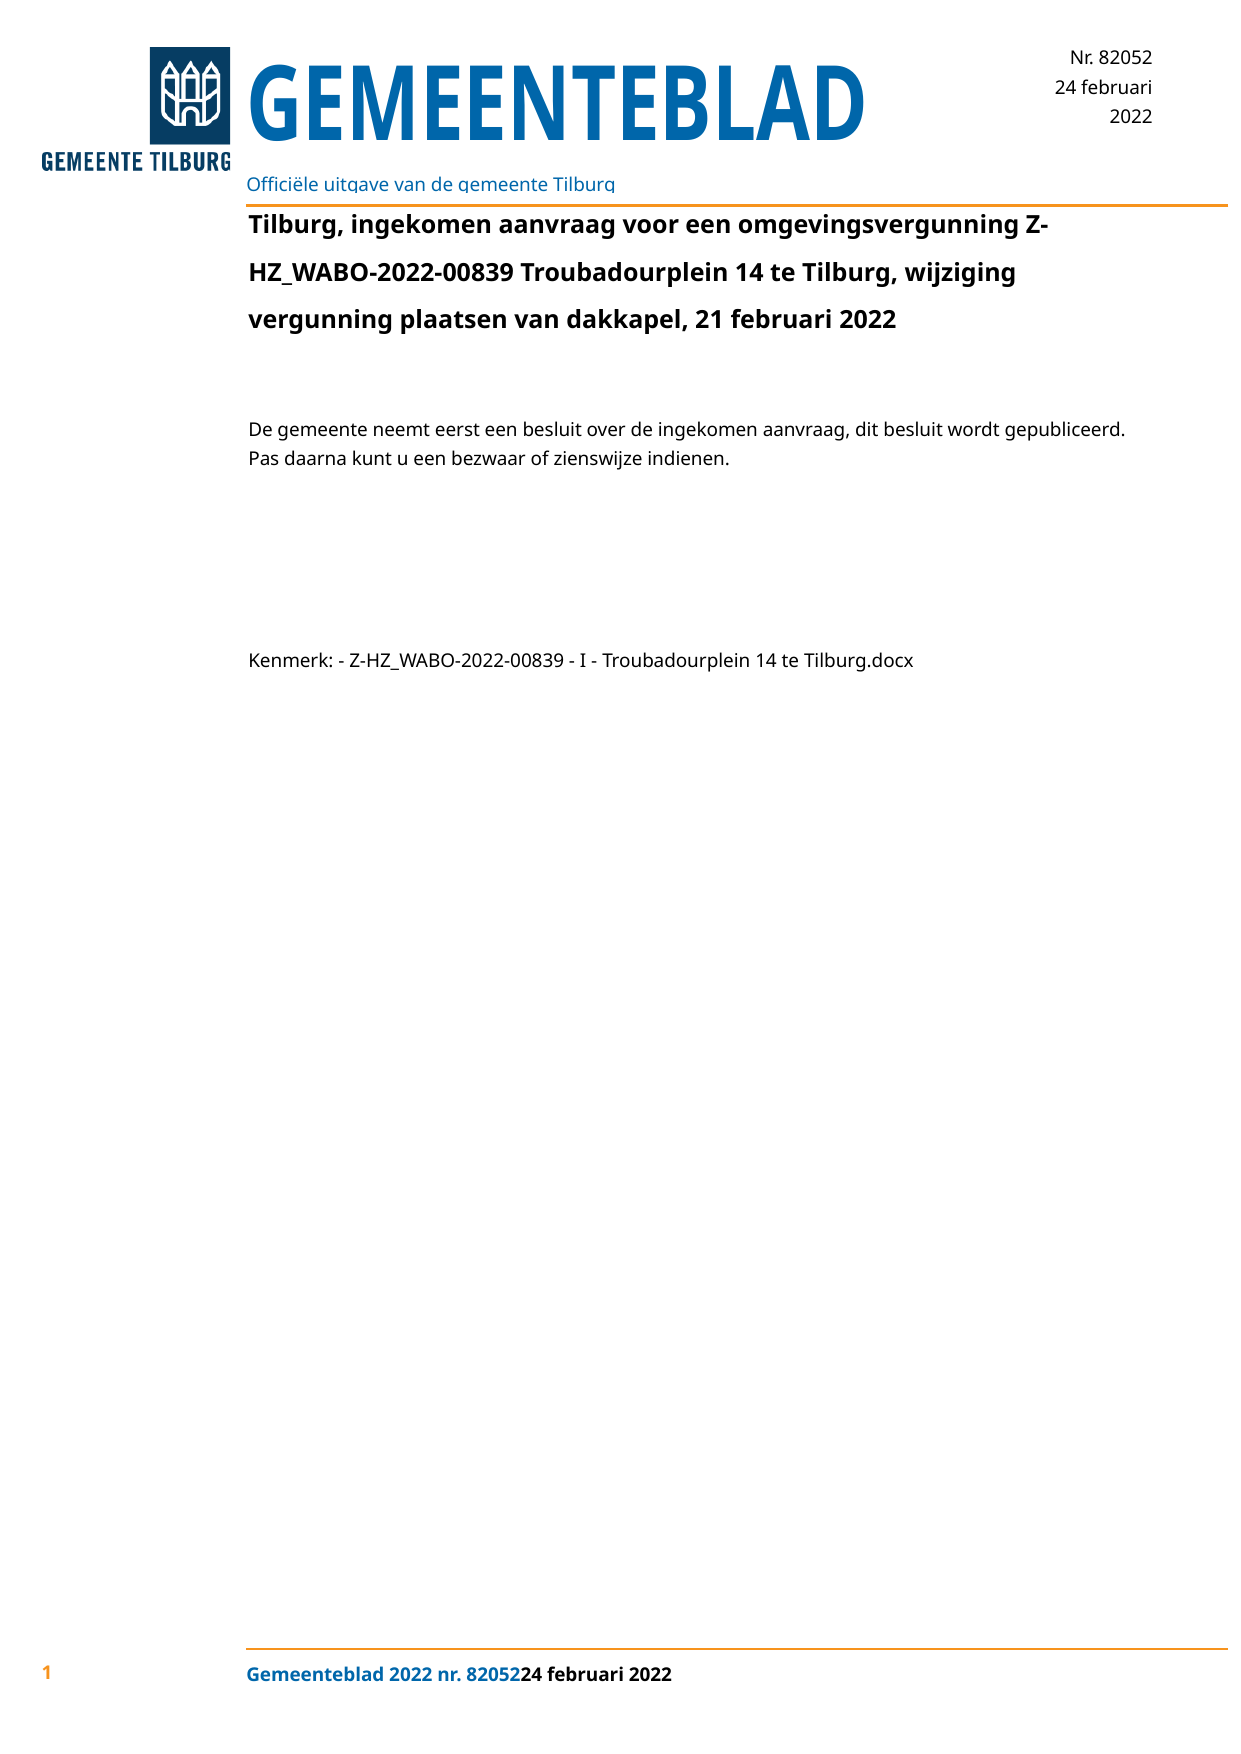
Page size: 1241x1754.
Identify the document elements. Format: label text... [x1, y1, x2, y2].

text Kenmerk: - Z-HZ_WABO-2022-00839 - I - Troubadourplein 14 te Tilburg.docx [248, 647, 1152, 673]
picture [41, 47, 231, 172]
text Tilburg, ingekomen aanvraag voor een omgevingsvergunning Z-HZ_WABO-2022-00839 Troubadourplein 14 te Tilburg, wijziging vergunning plaatsen van dakkapel, 21 februari 2022 [248, 207, 1152, 336]
text De gemeente neemt eerst een besluit over de ingekomen aanvraag, dit besluit wordt gepubliceerd. Pas daarna kunt u een bezwaar of zienswijze indienen. [248, 416, 1152, 471]
